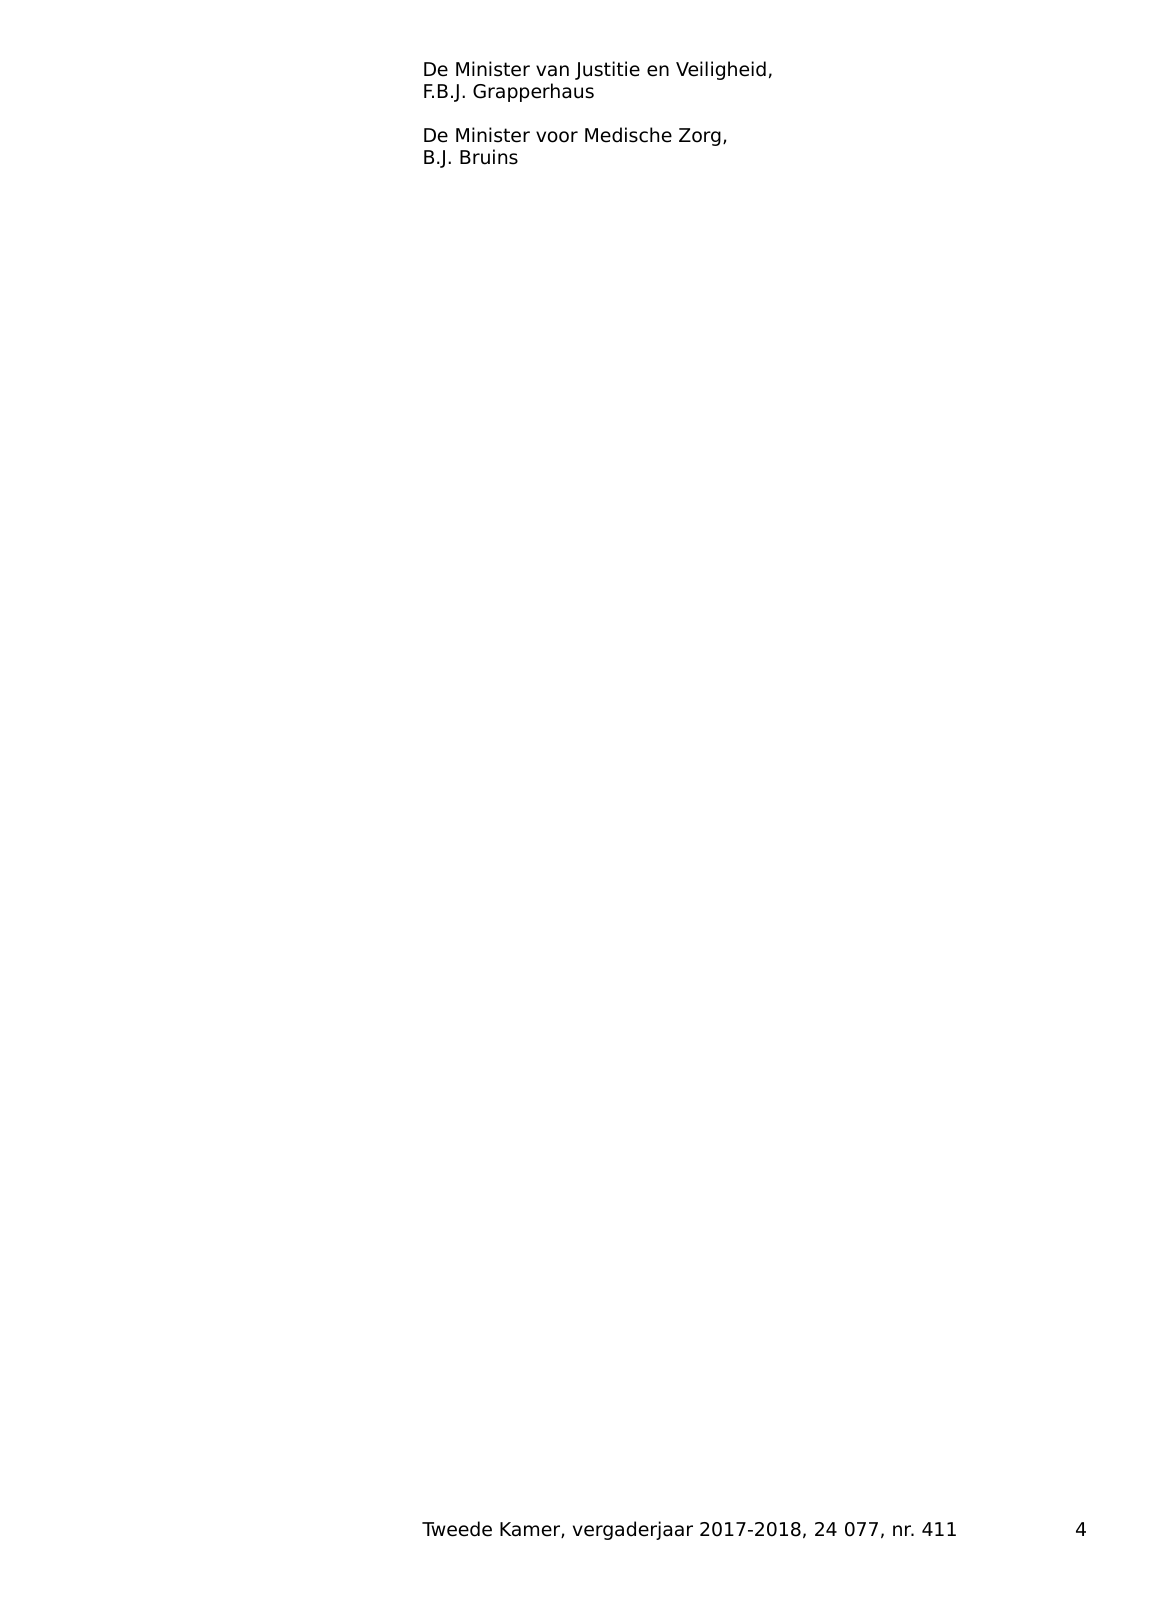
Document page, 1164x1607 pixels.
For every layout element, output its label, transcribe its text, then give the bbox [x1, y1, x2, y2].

text De Minister voor Medische Zorg, B.J. Bruins [422, 125, 1087, 169]
text De Minister van Justitie en Veiligheid, F.B.J. Grapperhaus [422, 59, 1087, 103]
